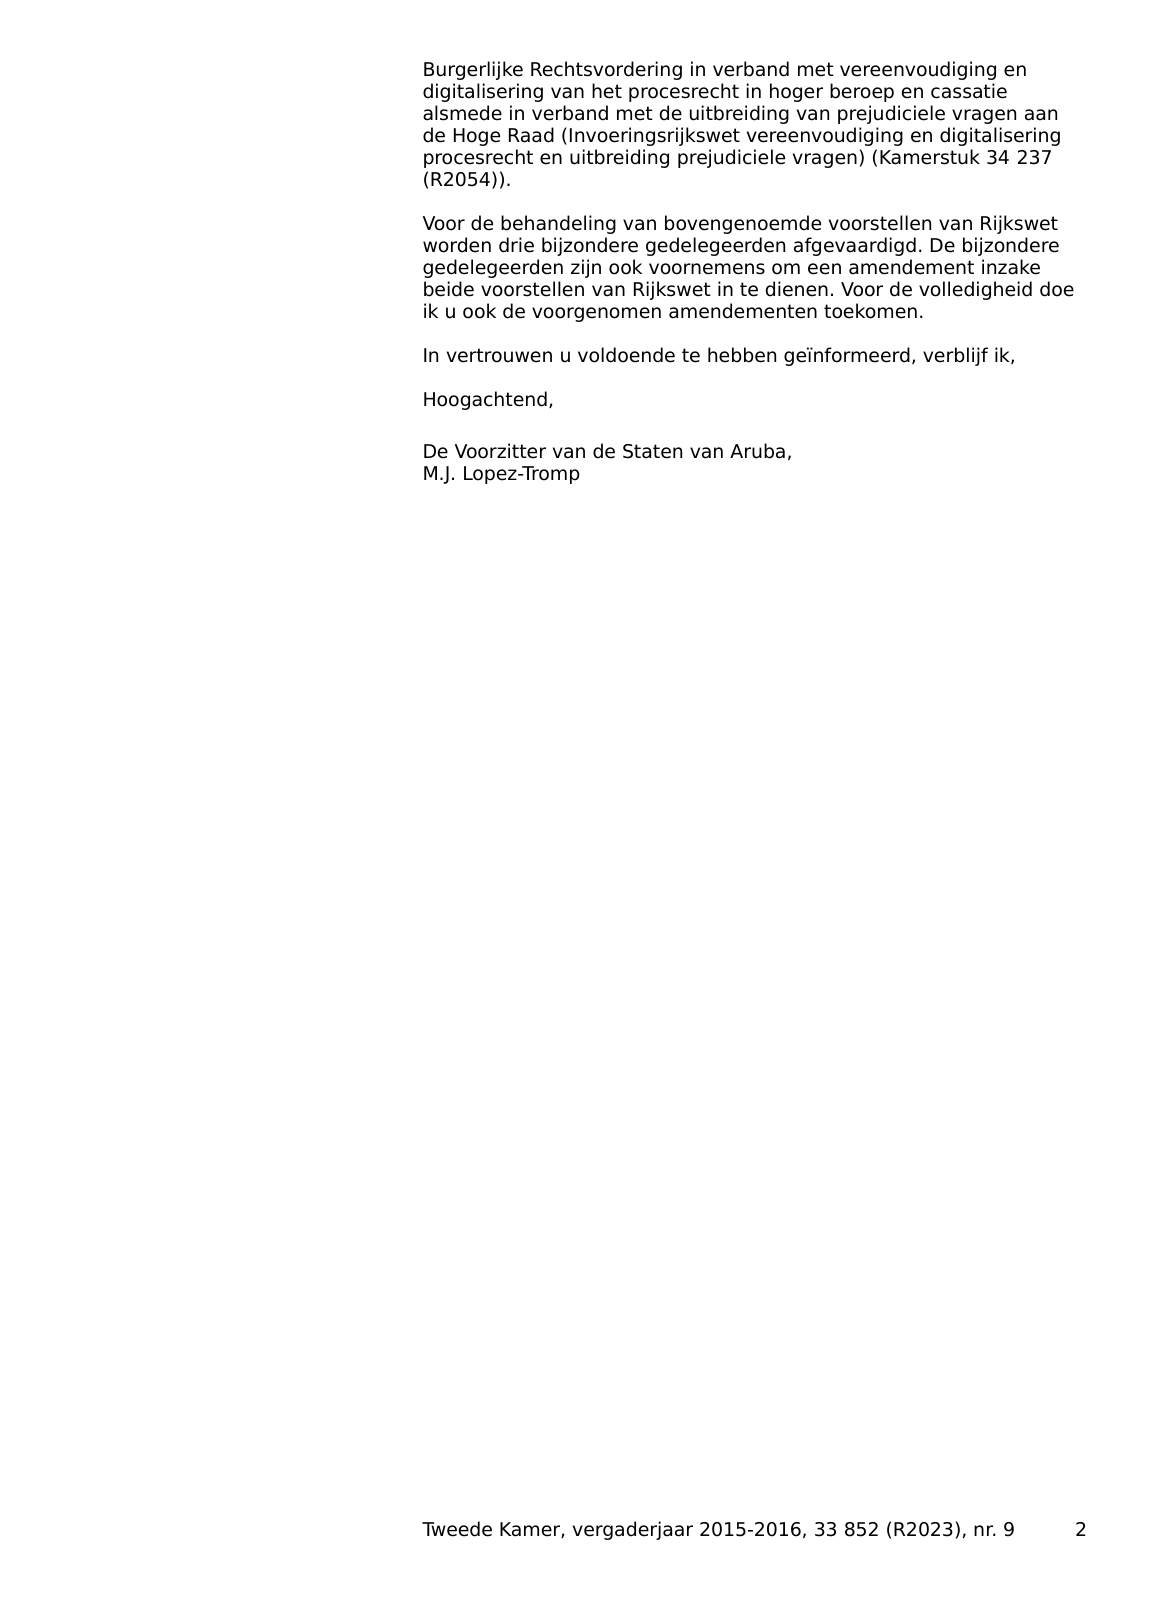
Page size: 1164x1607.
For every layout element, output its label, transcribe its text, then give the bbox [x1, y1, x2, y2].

text Hoogachtend, [422, 389, 1087, 411]
text In vertrouwen u voldoende te hebben geïnformeerd, verblijf ik, [422, 345, 1087, 367]
text Burgerlijke Rechtsvordering in verband met vereenvoudiging en digitalisering van het procesrecht in hoger beroep en cassatie alsmede in verband met de uitbreiding van prejudiciele vragen aan de Hoge Raad (Invoeringsrijkswet vereenvoudiging en digitalisering procesrecht en uitbreiding prejudiciele vragen) (Kamerstuk 34 237 (R2054)). [422, 59, 1087, 191]
text Voor de behandeling van bovengenoemde voorstellen van Rijkswet worden drie bijzondere gedelegeerden afgevaardigd. De bijzondere gedelegeerden zijn ook voornemens om een amendement inzake beide voorstellen van Rijkswet in te dienen. Voor de volledigheid doe ik u ook de voorgenomen amendementen toekomen. [422, 213, 1087, 323]
text De Voorzitter van de Staten van Aruba, M.J. Lopez-Tromp [422, 441, 1087, 485]
